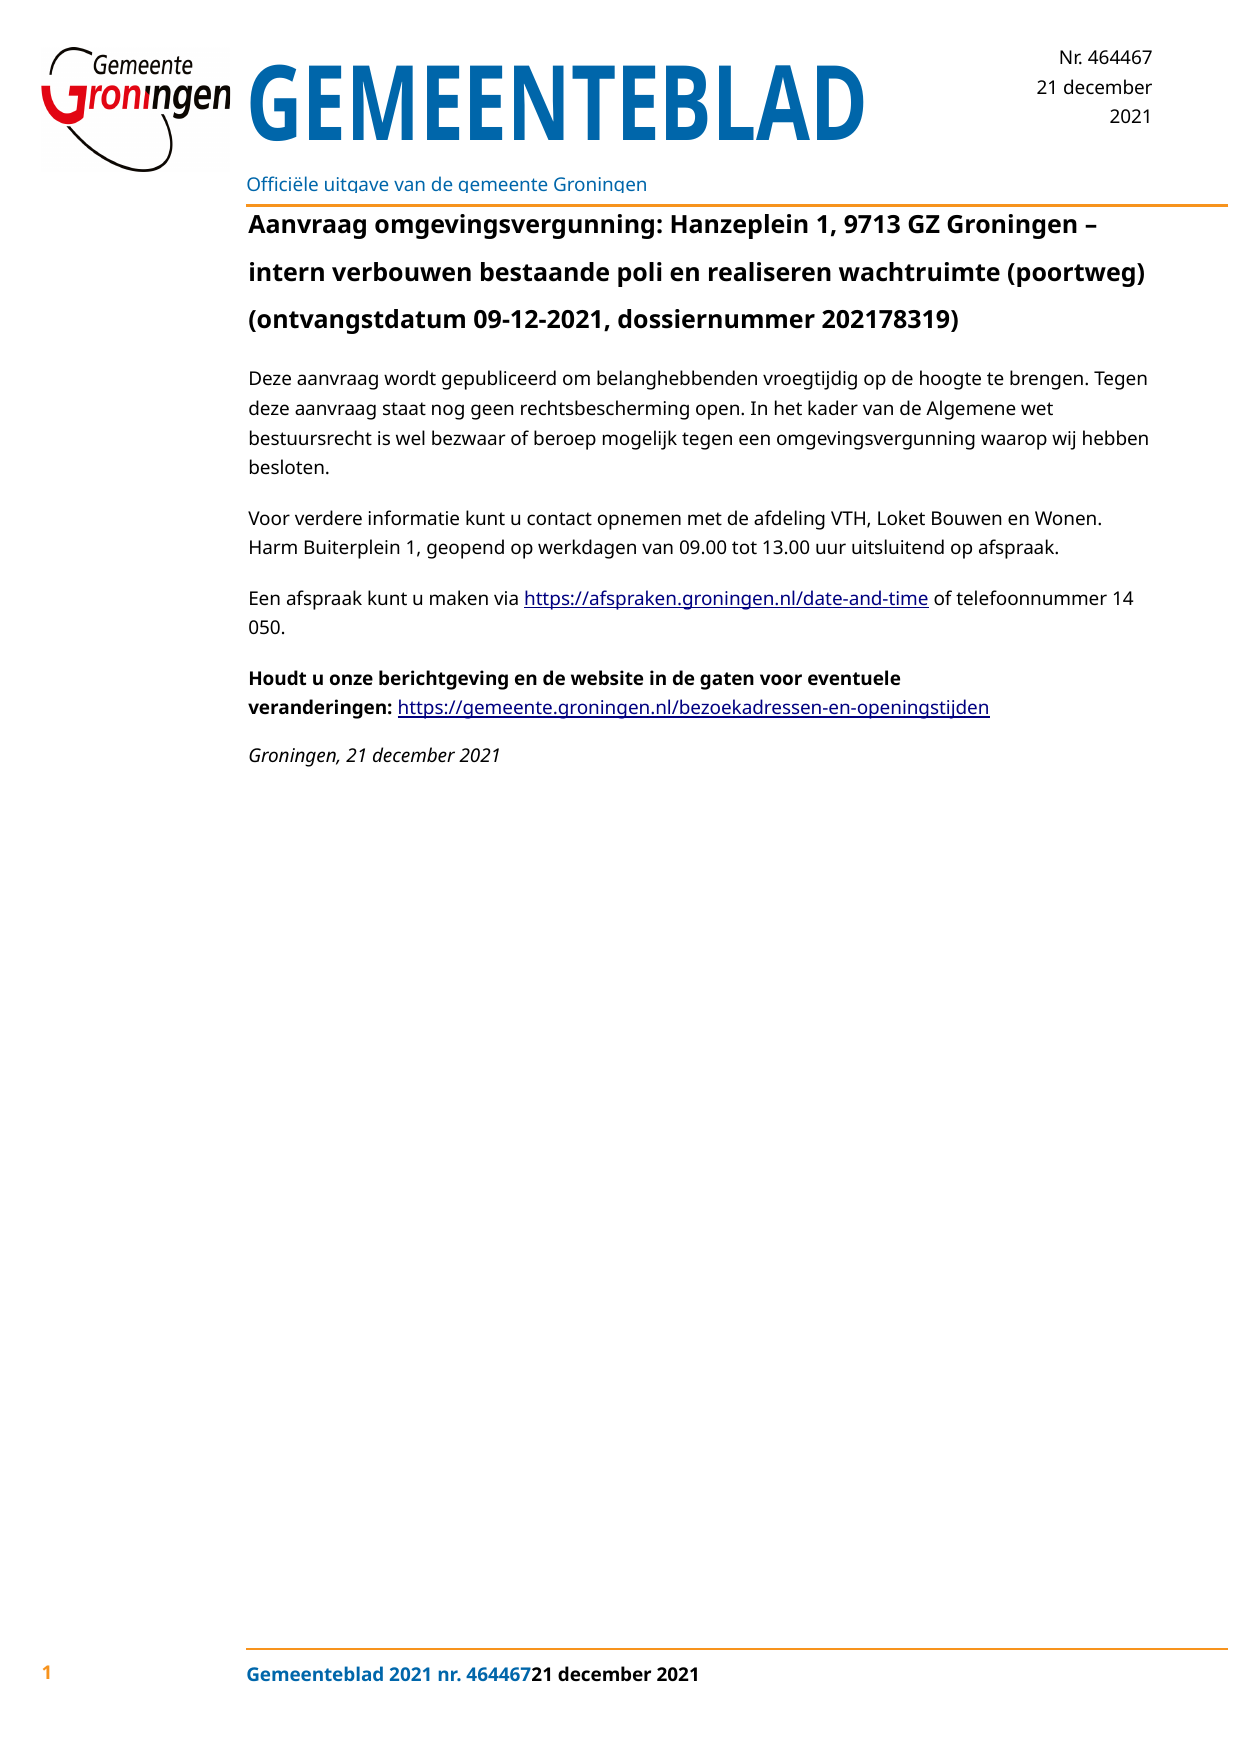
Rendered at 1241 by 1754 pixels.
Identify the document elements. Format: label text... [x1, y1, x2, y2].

text Groningen, 21 december 2021 [248, 742, 1152, 768]
text Houdt u onze berichtgeving en de website in de gaten voor eventuele veranderingen: https://gemeente.groningen.nl/bezoekadressen-en-openingstijden [248, 665, 1152, 720]
text Aanvraag omgevingsvergunning: Hanzeplein 1, 9713 GZ Groningen – intern verbouwen bestaande poli en realiseren wachtruimte (poortweg) (ontvangstdatum 09-12-2021, dossiernummer 202178319) [248, 207, 1152, 336]
picture [41, 47, 231, 172]
text Een afspraak kunt u maken via https://afspraken.groningen.nl/date-and-time of telefoonnummer 14 050. [248, 585, 1152, 640]
text Deze aanvraag wordt gepubliceerd om belanghebbenden vroegtijdig op de hoogte te brengen. Tegen deze aanvraag staat nog geen rechtsbescherming open. In het kader van de Algemene wet bestuursrecht is wel bezwaar of beroep mogelijk tegen een omgevingsvergunning waarop wij hebben besloten. [248, 366, 1152, 480]
text Voor verdere informatie kunt u contact opnemen met de afdeling VTH, Loket Bouwen en Wonen. Harm Buiterplein 1, geopend op werkdagen van 09.00 tot 13.00 uur uitsluitend op afspraak. [248, 505, 1152, 560]
